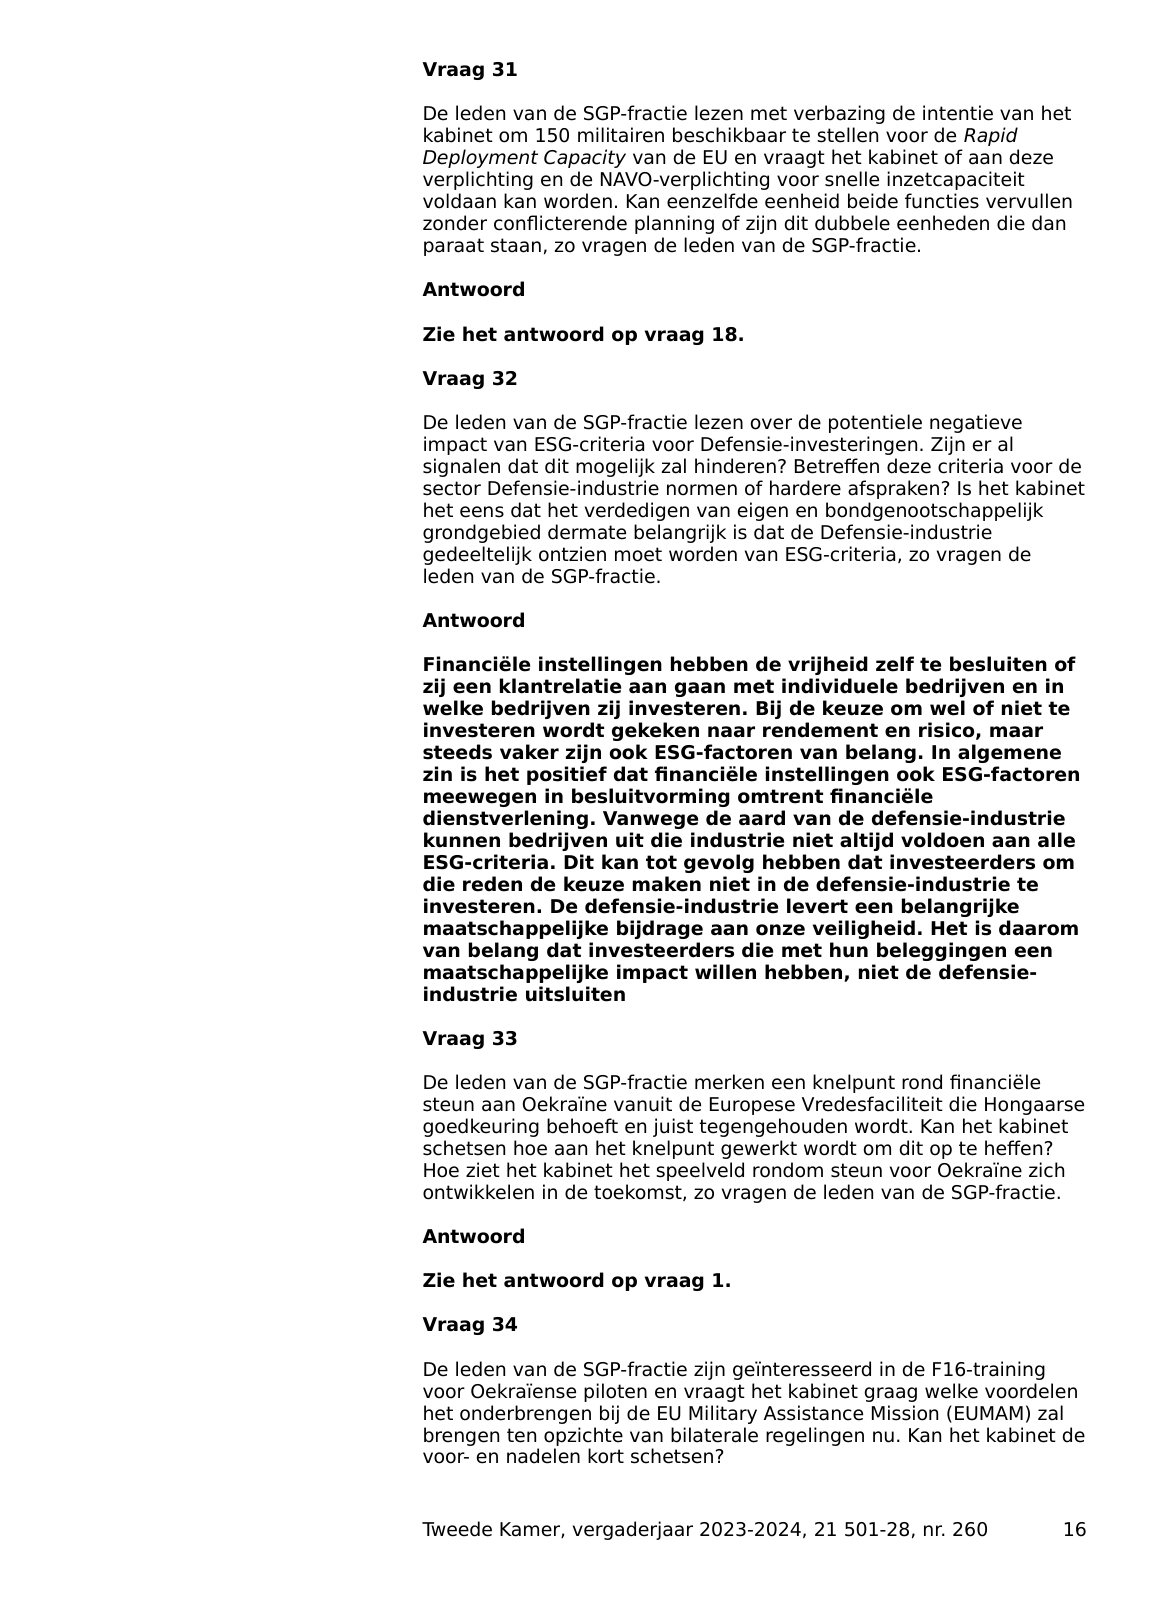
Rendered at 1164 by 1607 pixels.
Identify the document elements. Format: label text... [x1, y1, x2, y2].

text De leden van de SGP-fractie merken een knelpunt rond financiële steun aan Oekraïne vanuit de Europese Vredesfaciliteit die Hongaarse goedkeuring behoeft en juist tegengehouden wordt. Kan het kabinet schetsen hoe aan het knelpunt gewerkt wordt om dit op te heffen? Hoe ziet het kabinet het speelveld rondom steun voor Oekraïne zich ontwikkelen in de toekomst, zo vragen de leden van de SGP-fractie. [422, 1072, 1087, 1204]
subtitle Vraag 32 [422, 368, 1087, 389]
text Zie het antwoord op vraag 1. [422, 1270, 1087, 1292]
subtitle Vraag 31 [422, 59, 1087, 81]
text Financiële instellingen hebben de vrijheid zelf te besluiten of zij een klantrelatie aan gaan met individuele bedrijven en in welke bedrijven zij investeren. Bij de keuze om wel of niet te investeren wordt gekeken naar rendement en risico, maar steeds vaker zijn ook ESG-factoren van belang. In algemene zin is het positief dat financiële instellingen ook ESG-factoren meewegen in besluitvorming omtrent financiële dienstverlening. Vanwege de aard van de defensie-industrie kunnen bedrijven uit die industrie niet altijd voldoen aan alle ESG-criteria. Dit kan tot gevolg hebben dat investeerders om die reden de keuze maken niet in de defensie-industrie te investeren. De defensie-industrie levert een belangrijke maatschappelijke bijdrage aan onze veiligheid. Het is daarom van belang dat investeerders die met hun beleggingen een maatschappelijke impact willen hebben, niet de defensie-industrie uitsluiten [422, 654, 1087, 1006]
subtitle Vraag 33 [422, 1028, 1087, 1050]
text De leden van de SGP-fractie lezen over de potentiele negatieve impact van ESG-criteria voor Defensie-investeringen. Zijn er al signalen dat dit mogelijk zal hinderen? Betreffen deze criteria voor de sector Defensie-industrie normen of hardere afspraken? Is het kabinet het eens dat het verdedigen van eigen en bondgenootschappelijk grondgebied dermate belangrijk is dat de Defensie-industrie gedeeltelijk ontzien moet worden van ESG-criteria, zo vragen de leden van de SGP-fractie. [422, 412, 1087, 588]
text Zie het antwoord op vraag 18. [422, 323, 1087, 345]
text De leden van de SGP-fractie zijn geïnteresseerd in de F16-training voor Oekraïense piloten en vraagt het kabinet graag welke voordelen het onderbrengen bij de EU Military Assistance Mission (EUMAM) zal brengen ten opzichte van bilaterale regelingen nu. Kan het kabinet de voor- en nadelen kort schetsen? [422, 1358, 1087, 1468]
subtitle Antwoord [422, 1226, 1087, 1248]
text De leden van de SGP-fractie lezen met verbazing de intentie van het kabinet om 150 militairen beschikbaar te stellen voor de Rapid Deployment Capacity van de EU en vraagt het kabinet of aan deze verplichting en de NAVO-verplichting voor snelle inzetcapaciteit voldaan kan worden. Kan eenzelfde eenheid beide functies vervullen zonder conflicterende planning of zijn dit dubbele eenheden die dan paraat staan, zo vragen de leden van de SGP-fractie. [422, 103, 1087, 257]
subtitle Antwoord [422, 610, 1087, 632]
subtitle Vraag 34 [422, 1314, 1087, 1336]
subtitle Antwoord [422, 279, 1087, 301]
